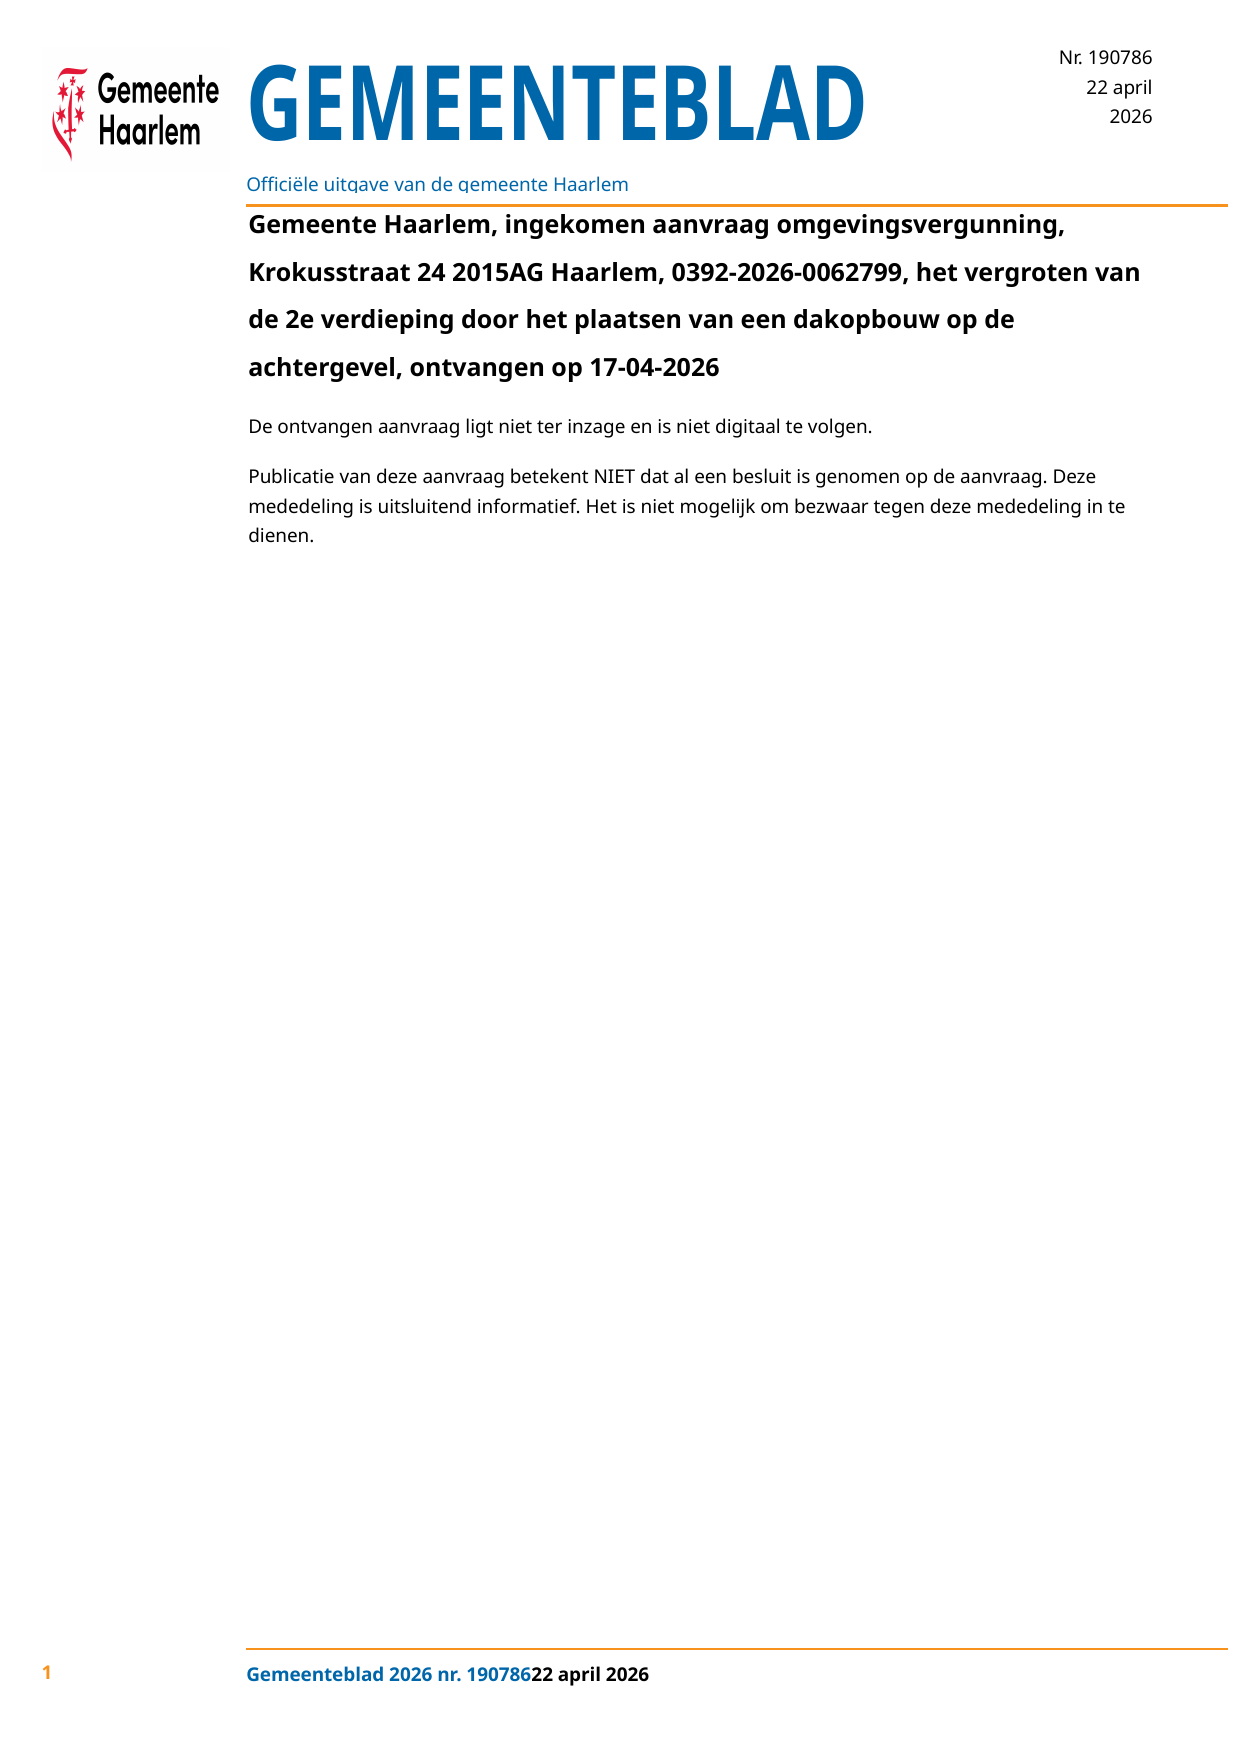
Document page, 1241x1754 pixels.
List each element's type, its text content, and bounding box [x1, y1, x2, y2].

text Publicatie van deze aanvraag betekent NIET dat al een besluit is genomen op de aanvraag. Deze mededeling is uitsluitend informatief. Het is niet mogelijk om bezwaar tegen deze mededeling in te dienen. [248, 463, 1152, 548]
text De ontvangen aanvraag ligt niet ter inzage en is niet digitaal te volgen. [248, 413, 1152, 439]
picture [41, 47, 231, 172]
text Gemeente Haarlem, ingekomen aanvraag omgevingsvergunning, Krokusstraat 24 2015AG Haarlem, 0392-2026-0062799, het vergroten van de 2e verdieping door het plaatsen van een dakopbouw op de achtergevel, ontvangen op 17-04-2026 [248, 207, 1152, 384]
